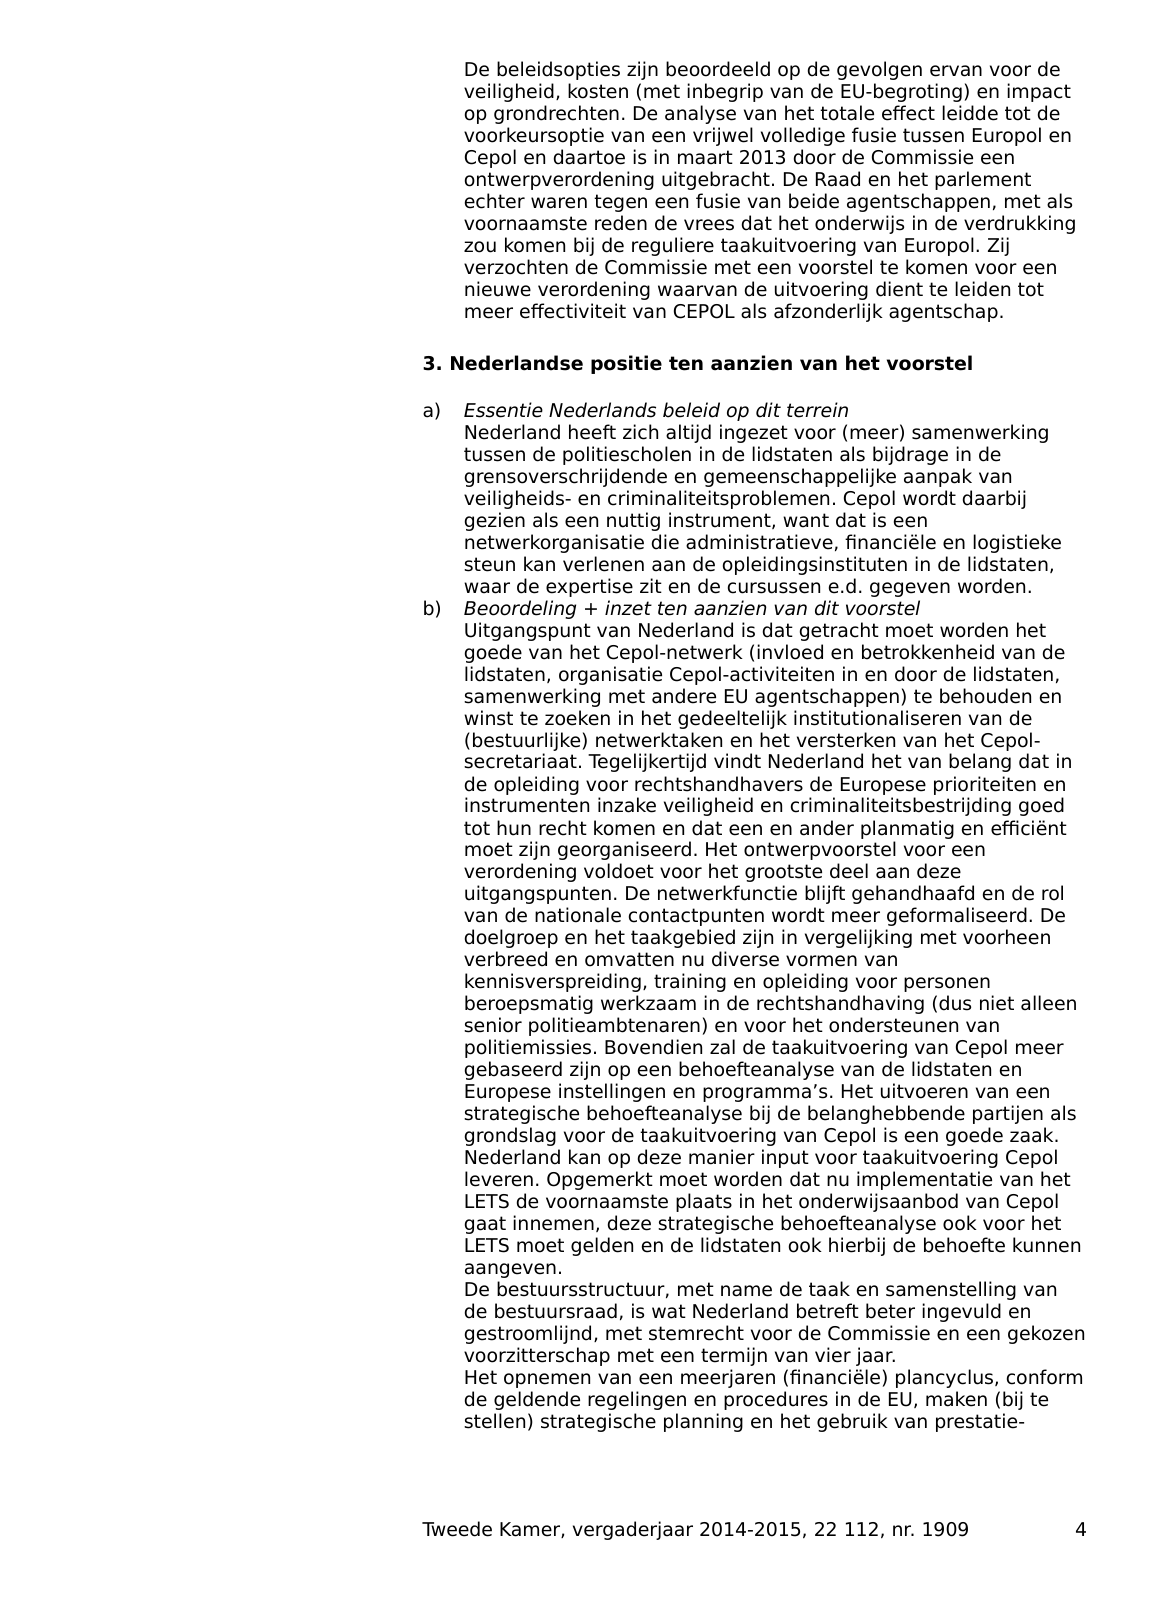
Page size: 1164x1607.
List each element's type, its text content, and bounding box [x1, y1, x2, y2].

subtitle 3. Nederlandse positie ten aanzien van het voorstel [422, 353, 1087, 375]
text b) Beoordeling + inzet ten aanzien van dit voorstel [422, 598, 1087, 619]
text a) Essentie Nederlands beleid op dit terrein [422, 400, 1087, 422]
text De beleidsopties zijn beoordeeld op de gevolgen ervan voor de veiligheid, kosten (met inbegrip van de EU-begroting) en impact op grondrechten. De analyse van het totale effect leidde tot de voorkeursoptie van een vrijwel volledige fusie tussen Europol en Cepol en daartoe is in maart 2013 door de Commissie een ontwerpverordening uitgebracht. De Raad en het parlement echter waren tegen een fusie van beide agentschappen, met als voornaamste reden de vrees dat het onderwijs in de verdrukking zou komen bij de reguliere taakuitvoering van Europol. Zij verzochten de Commissie met een voorstel te komen voor een nieuwe verordening waarvan de uitvoering dient te leiden tot meer effectiviteit van CEPOL als afzonderlijk agentschap. [464, 59, 1087, 323]
text Het opnemen van een meerjaren (financiële) plancyclus, conform de geldende regelingen en procedures in de EU, maken (bij te stellen) strategische planning en het gebruik van prestatie- [464, 1367, 1087, 1433]
text Nederland heeft zich altijd ingezet voor (meer) samenwerking tussen de politiescholen in de lidstaten als bijdrage in de grensoverschrijdende en gemeenschappelijke aanpak van veiligheids- en criminaliteitsproblemen. Cepol wordt daarbij gezien als een nuttig instrument, want dat is een netwerkorganisatie die administratieve, financiële en logistieke steun kan verlenen aan de opleidingsinstituten in de lidstaten, waar de expertise zit en de cursussen e.d. gegeven worden. [464, 422, 1087, 598]
text De bestuursstructuur, met name de taak en samenstelling van de bestuursraad, is wat Nederland betreft beter ingevuld en gestroomlijnd, met stemrecht voor de Commissie en een gekozen voorzitterschap met een termijn van vier jaar. [464, 1279, 1087, 1367]
text Uitgangspunt van Nederland is dat getracht moet worden het goede van het Cepol-netwerk (invloed en betrokkenheid van de lidstaten, organisatie Cepol-activiteiten in en door de lidstaten, samenwerking met andere EU agentschappen) te behouden en winst te zoeken in het gedeeltelijk institutionaliseren van de (bestuurlijke) netwerktaken en het versterken van het Cepol-secretariaat. Tegelijkertijd vindt Nederland het van belang dat in de opleiding voor rechtshandhavers de Europese prioriteiten en instrumenten inzake veiligheid en criminaliteitsbestrijding goed tot hun recht komen en dat een en ander planmatig en efficiënt moet zijn georganiseerd. Het ontwerpvoorstel voor een verordening voldoet voor het grootste deel aan deze uitgangspunten. De netwerkfunctie blijft gehandhaafd en de rol van de nationale contactpunten wordt meer geformaliseerd. De doelgroep en het taakgebied zijn in vergelijking met voorheen verbreed en omvatten nu diverse vormen van kennisverspreiding, training en opleiding voor personen beroepsmatig werkzaam in de rechtshandhaving (dus niet alleen senior politieambtenaren) en voor het ondersteunen van politiemissies. Bovendien zal de taakuitvoering van Cepol meer gebaseerd zijn op een behoefteanalyse van de lidstaten en Europese instellingen en programma’s. Het uitvoeren van een strategische behoefteanalyse bij de belanghebbende partijen als grondslag voor de taakuitvoering van Cepol is een goede zaak. Nederland kan op deze manier input voor taakuitvoering Cepol leveren. Opgemerkt moet worden dat nu implementatie van het LETS de voornaamste plaats in het onderwijsaanbod van Cepol gaat innemen, deze strategische behoefteanalyse ook voor het LETS moet gelden en de lidstaten ook hierbij de behoefte kunnen aangeven. [464, 619, 1087, 1279]
